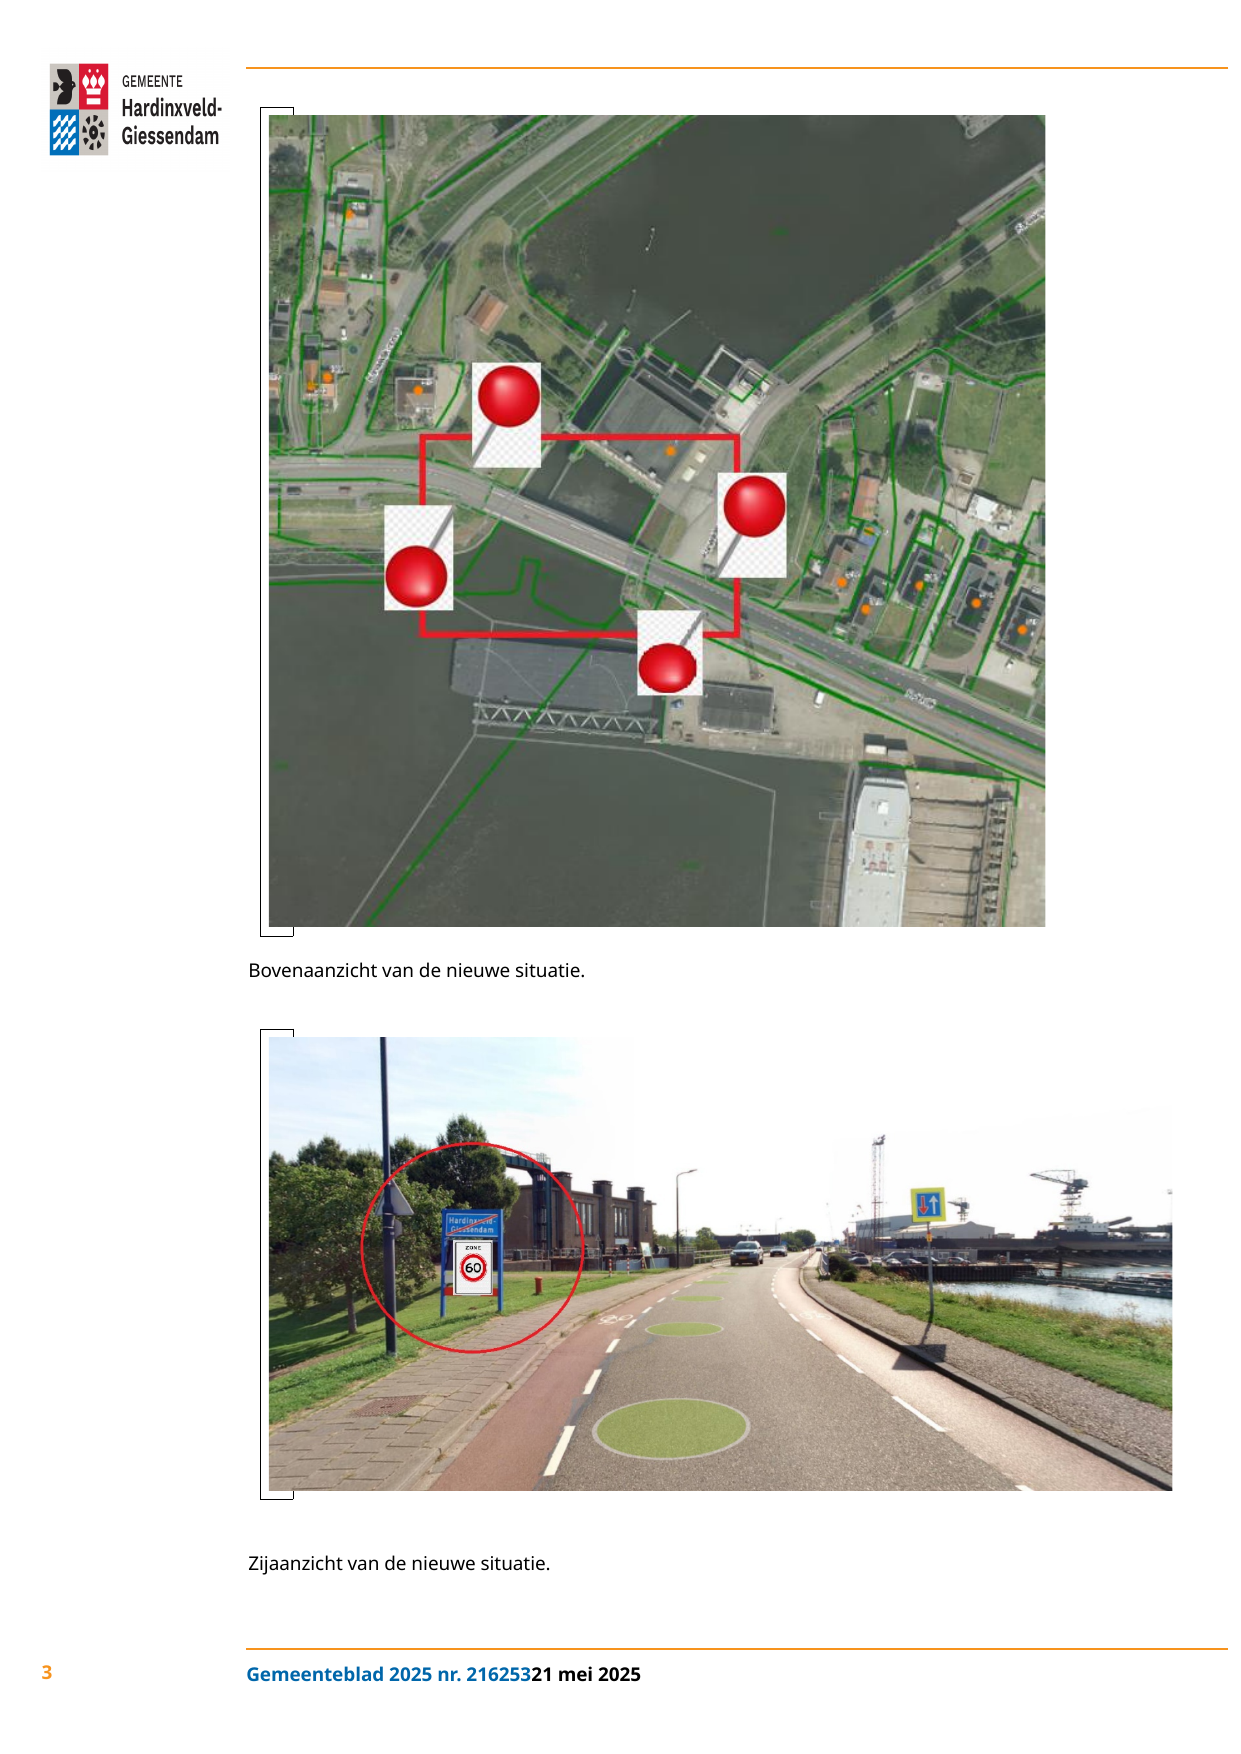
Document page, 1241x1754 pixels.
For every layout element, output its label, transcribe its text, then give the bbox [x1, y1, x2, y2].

picture [41, 47, 231, 172]
text Zijaanzicht van de nieuwe situatie. [248, 1550, 1152, 1576]
text Bovenaanzicht van de nieuwe situatie. [248, 957, 1152, 983]
picture [268, 115, 1046, 927]
picture [268, 1037, 1173, 1491]
